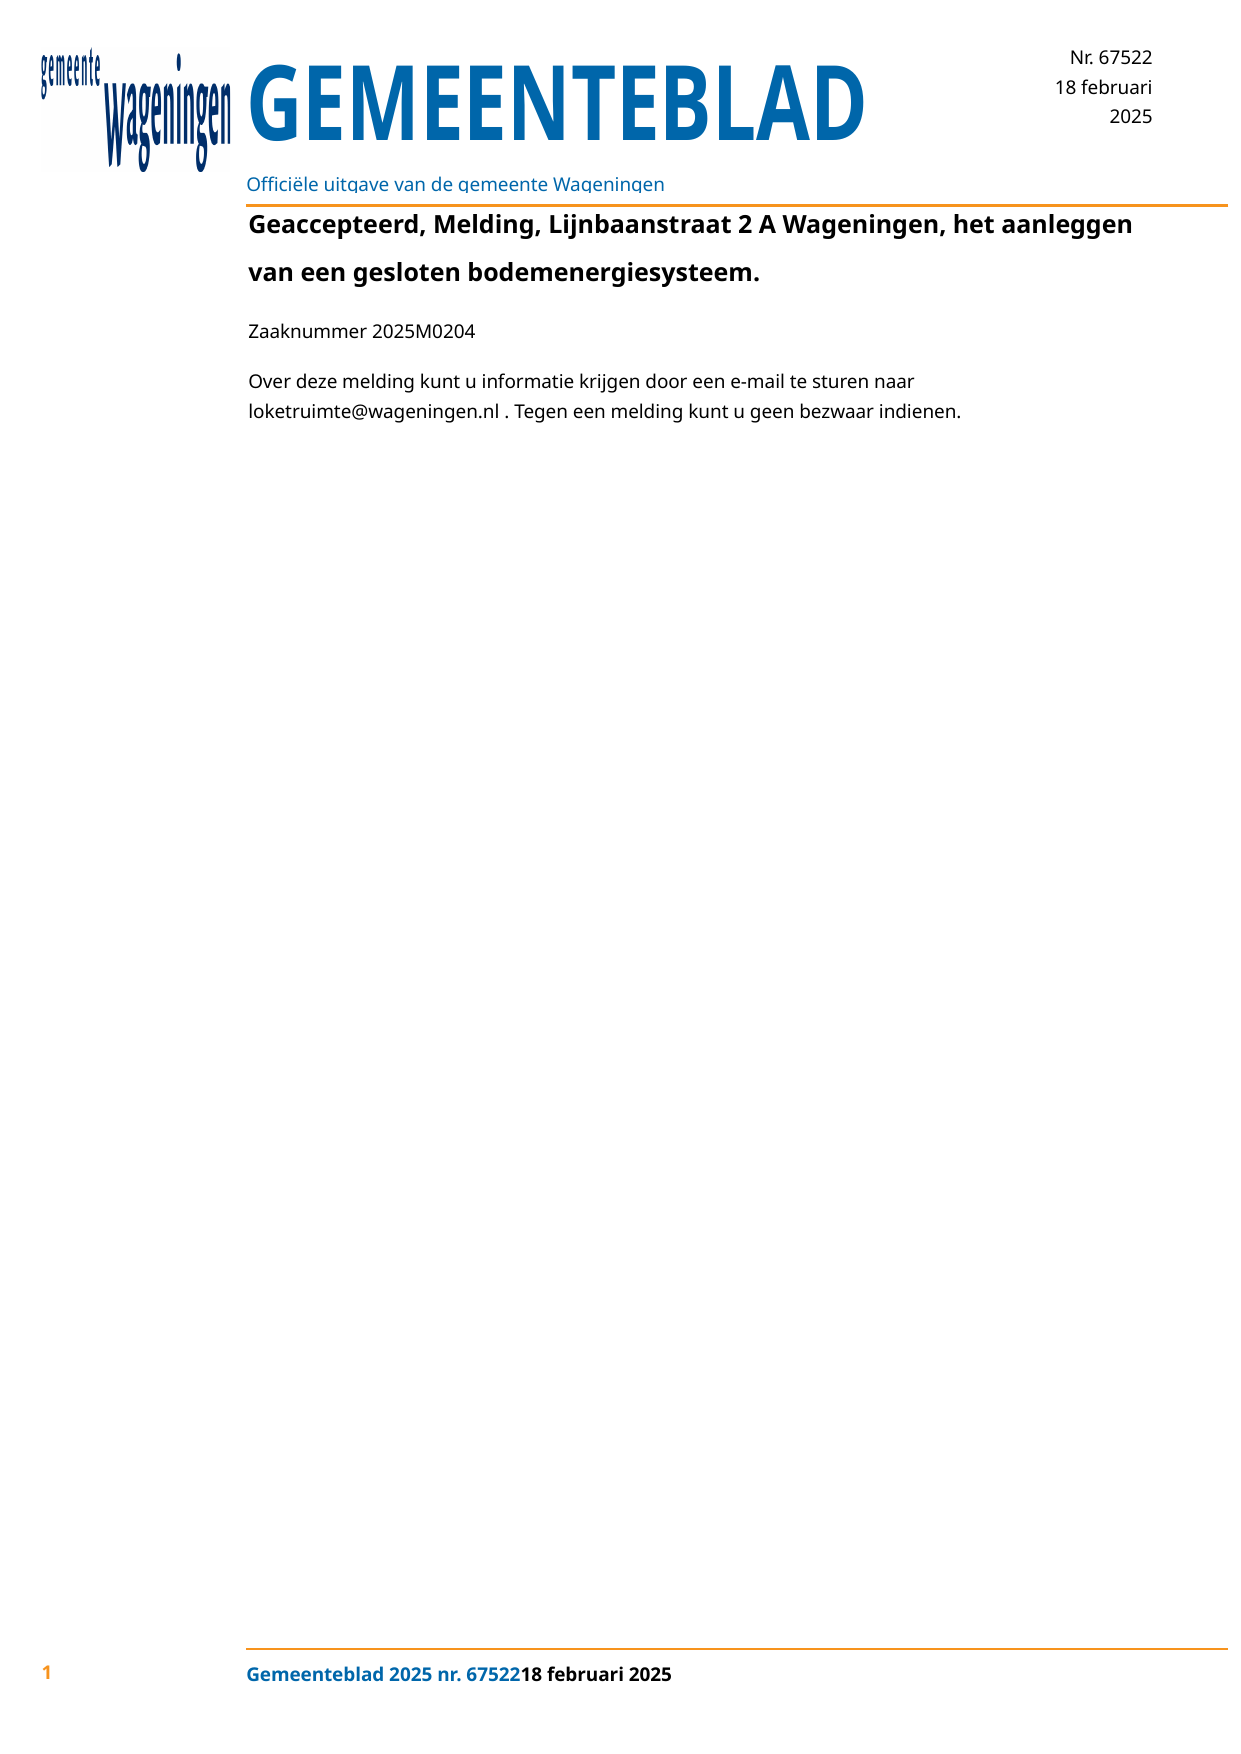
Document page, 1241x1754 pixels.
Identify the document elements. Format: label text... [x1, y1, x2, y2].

text Geaccepteerd, Melding, Lijnbaanstraat 2 A Wageningen, het aanleggen van een gesloten bodemenergiesysteem. [248, 207, 1152, 288]
text Over deze melding kunt u informatie krijgen door een e-mail te sturen naar loketruimte@wageningen.nl . Tegen een melding kunt u geen bezwaar indienen. [248, 368, 1152, 424]
text Zaaknummer 2025M0204 [248, 318, 1152, 344]
picture [41, 47, 231, 172]
